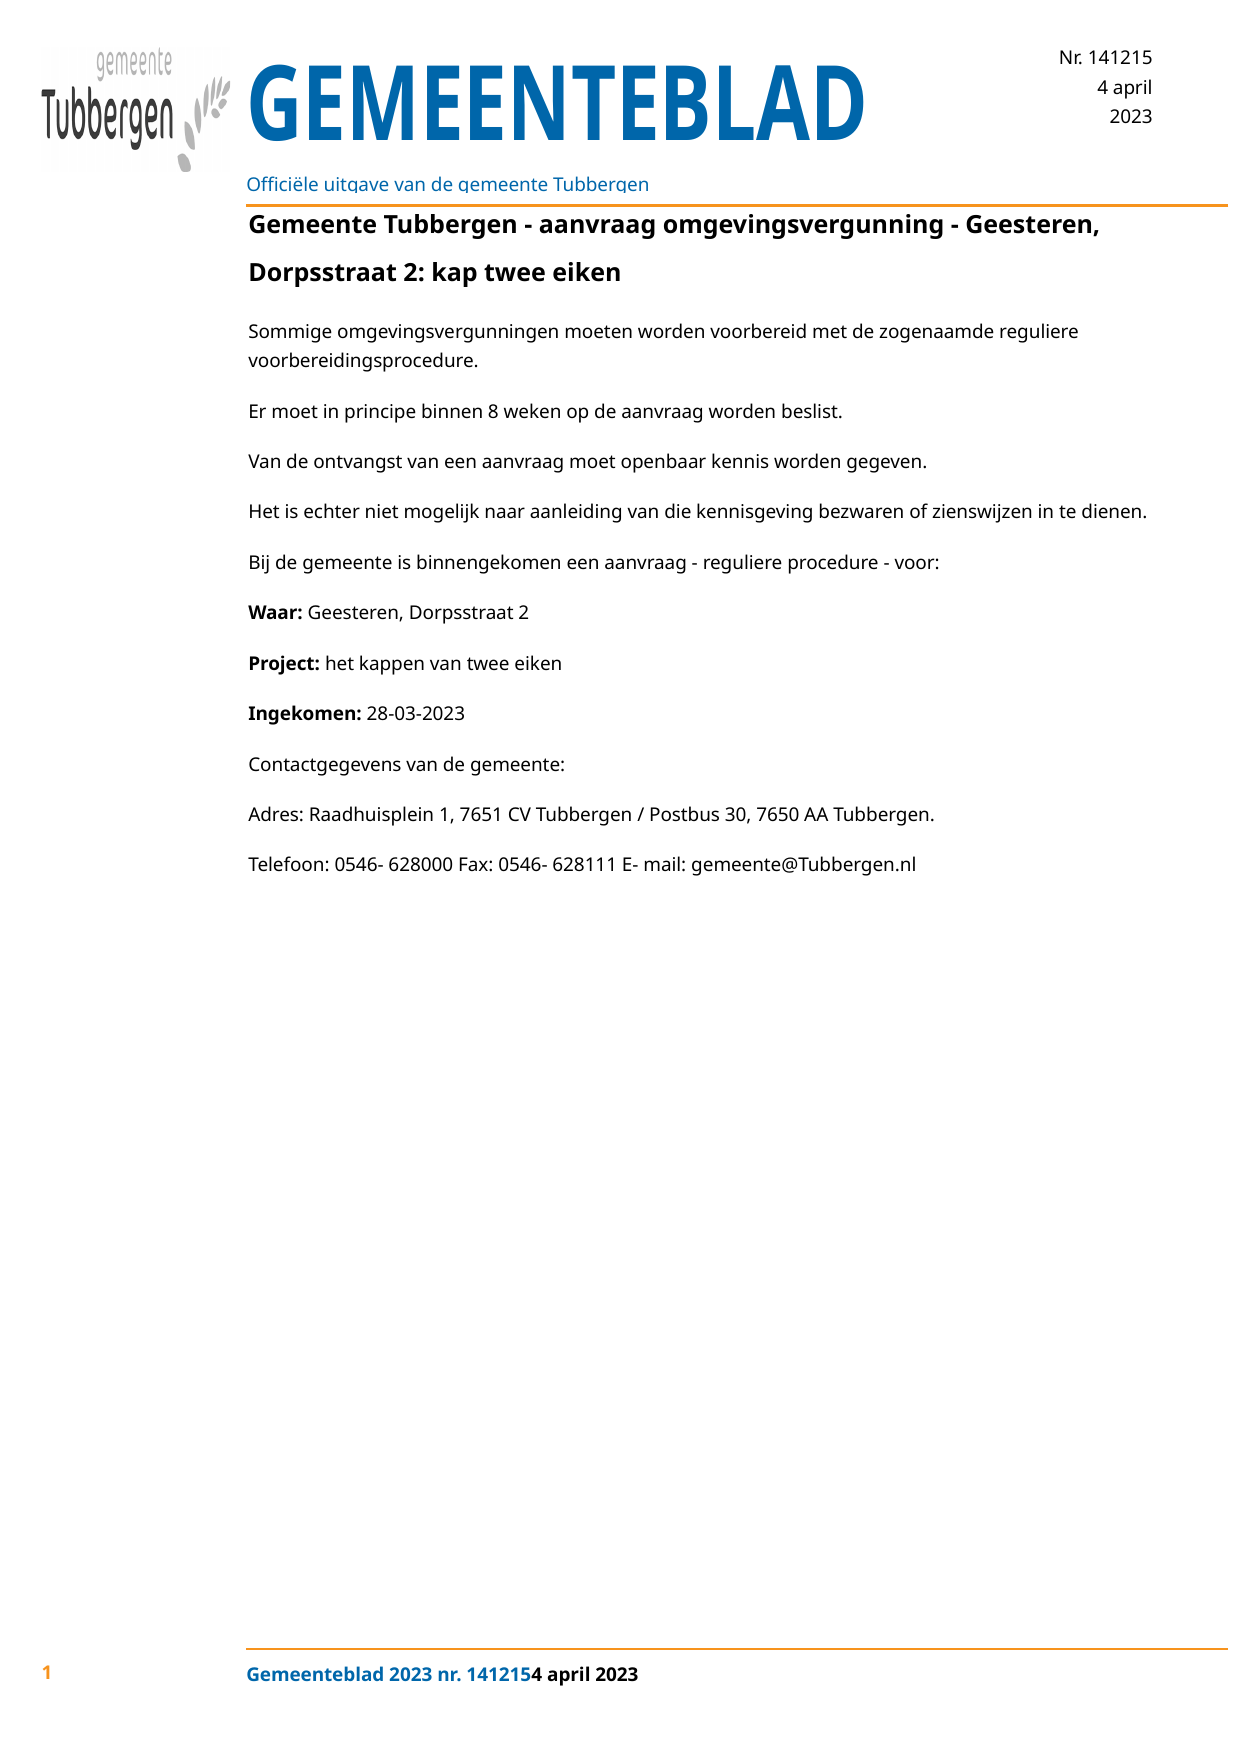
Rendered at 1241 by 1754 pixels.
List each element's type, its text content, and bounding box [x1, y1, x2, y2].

text Bij de gemeente is binnengekomen een aanvraag - reguliere procedure - voor: [248, 549, 1152, 575]
text Adres: Raadhuisplein 1, 7651 CV Tubbergen / Postbus 30, 7650 AA Tubbergen. [248, 801, 1152, 827]
text Sommige omgevingsvergunningen moeten worden voorbereid met de zogenaamde reguliere voorbereidingsprocedure. [248, 318, 1152, 373]
text Van de ontvangst van een aanvraag moet openbaar kennis worden gegeven. [248, 448, 1152, 474]
text Ingekomen: 28-03-2023 [248, 700, 1152, 726]
text Contactgegevens van de gemeente: [248, 751, 1152, 777]
text Project: het kappen van twee eiken [248, 650, 1152, 676]
text Waar: Geesteren, Dorpsstraat 2 [248, 599, 1152, 625]
text Telefoon: 0546- 628000 Fax: 0546- 628111 E- mail: gemeente@Tubbergen.nl [248, 852, 1152, 877]
text Het is echter niet mogelijk naar aanleiding van die kennisgeving bezwaren of zienswijzen in te dienen. [248, 499, 1152, 524]
text Er moet in principe binnen 8 weken op de aanvraag worden beslist. [248, 398, 1152, 424]
text Gemeente Tubbergen - aanvraag omgevingsvergunning - Geesteren, Dorpsstraat 2: kap twee eiken [248, 207, 1152, 288]
picture [41, 47, 231, 172]
